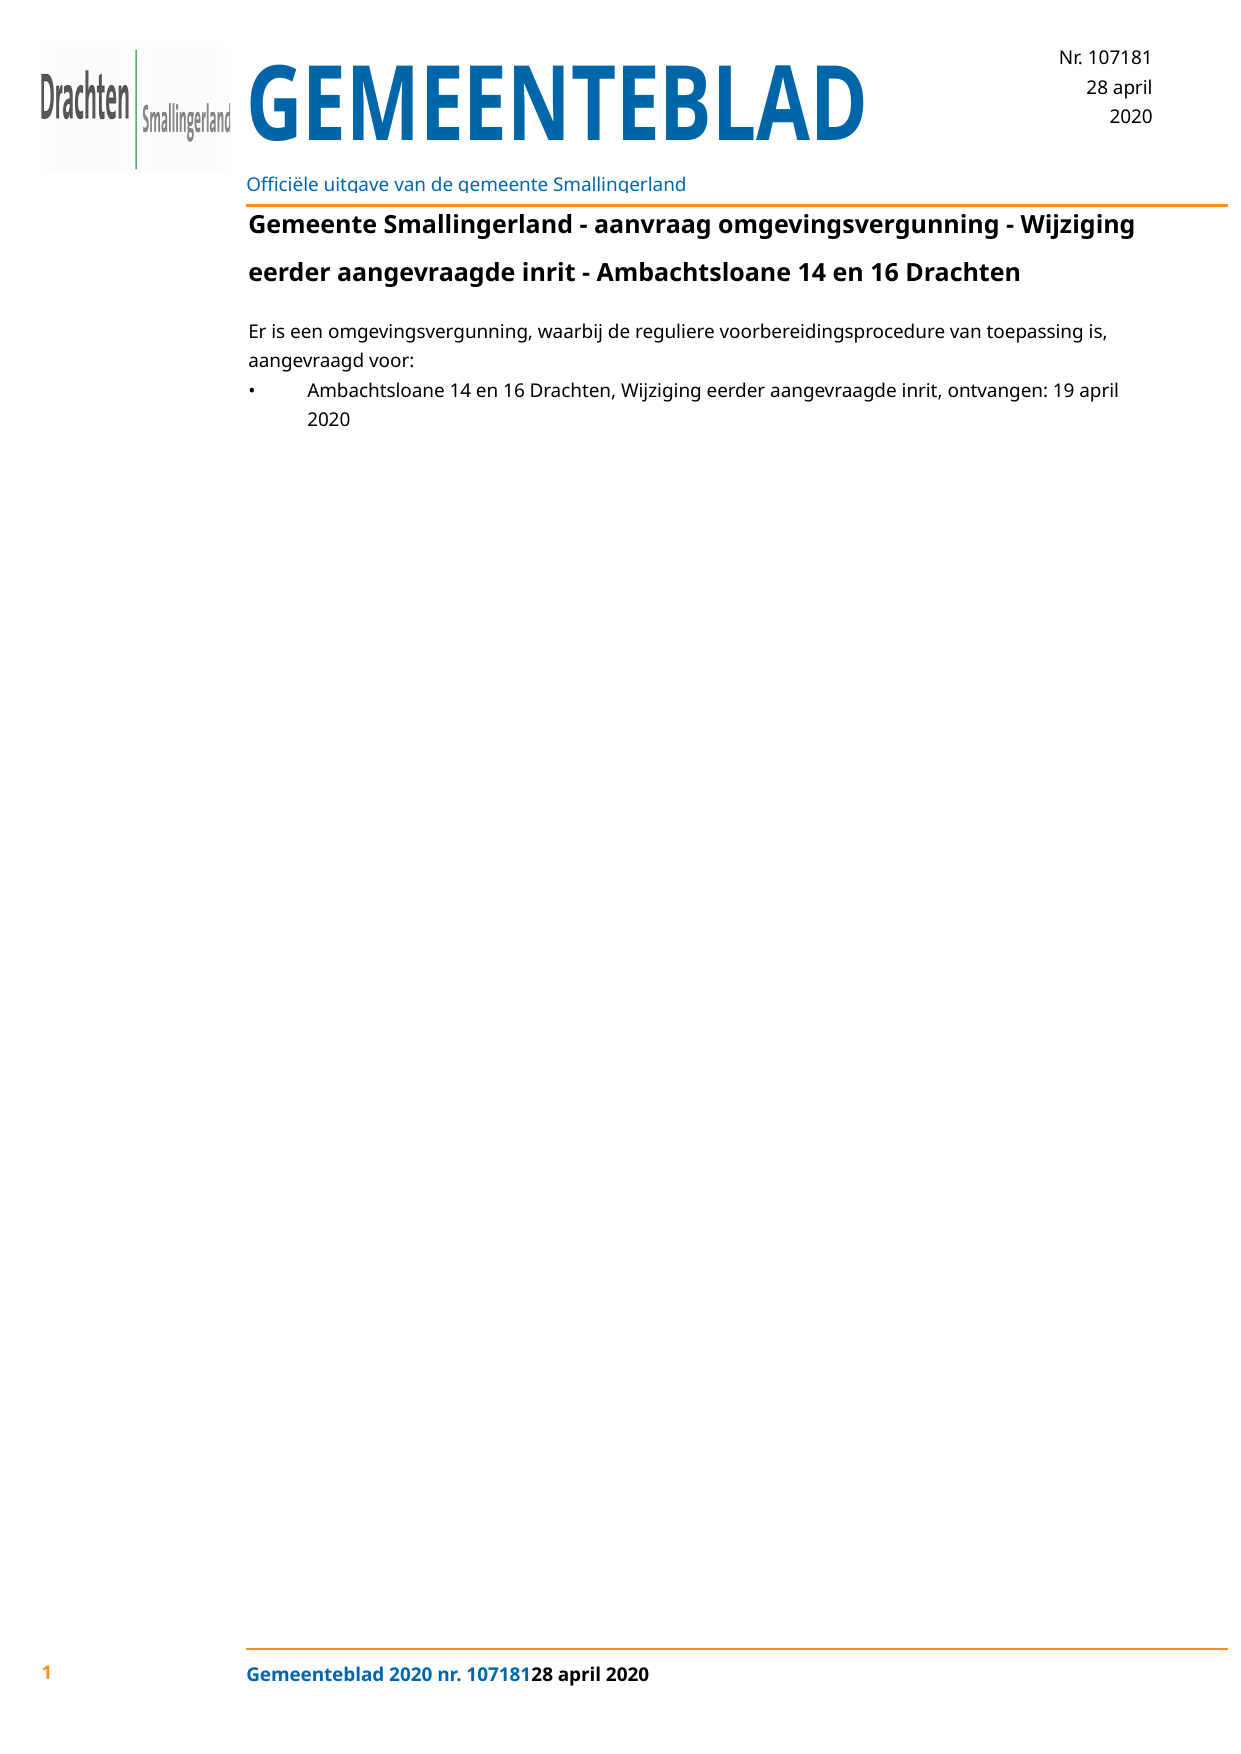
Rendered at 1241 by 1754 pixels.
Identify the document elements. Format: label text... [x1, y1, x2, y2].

picture [41, 47, 231, 172]
list Ambachtsloane 14 en 16 Drachten, Wijziging eerder aangevraagde inrit, ontvangen: 19 april 2020 [248, 377, 1152, 432]
text Er is een omgevingsvergunning, waarbij de reguliere voorbereidingsprocedure van toepassing is, aangevraagd voor: [248, 318, 1152, 373]
text Gemeente Smallingerland - aanvraag omgevingsvergunning - Wijziging eerder aangevraagde inrit - Ambachtsloane 14 en 16 Drachten [248, 207, 1152, 288]
